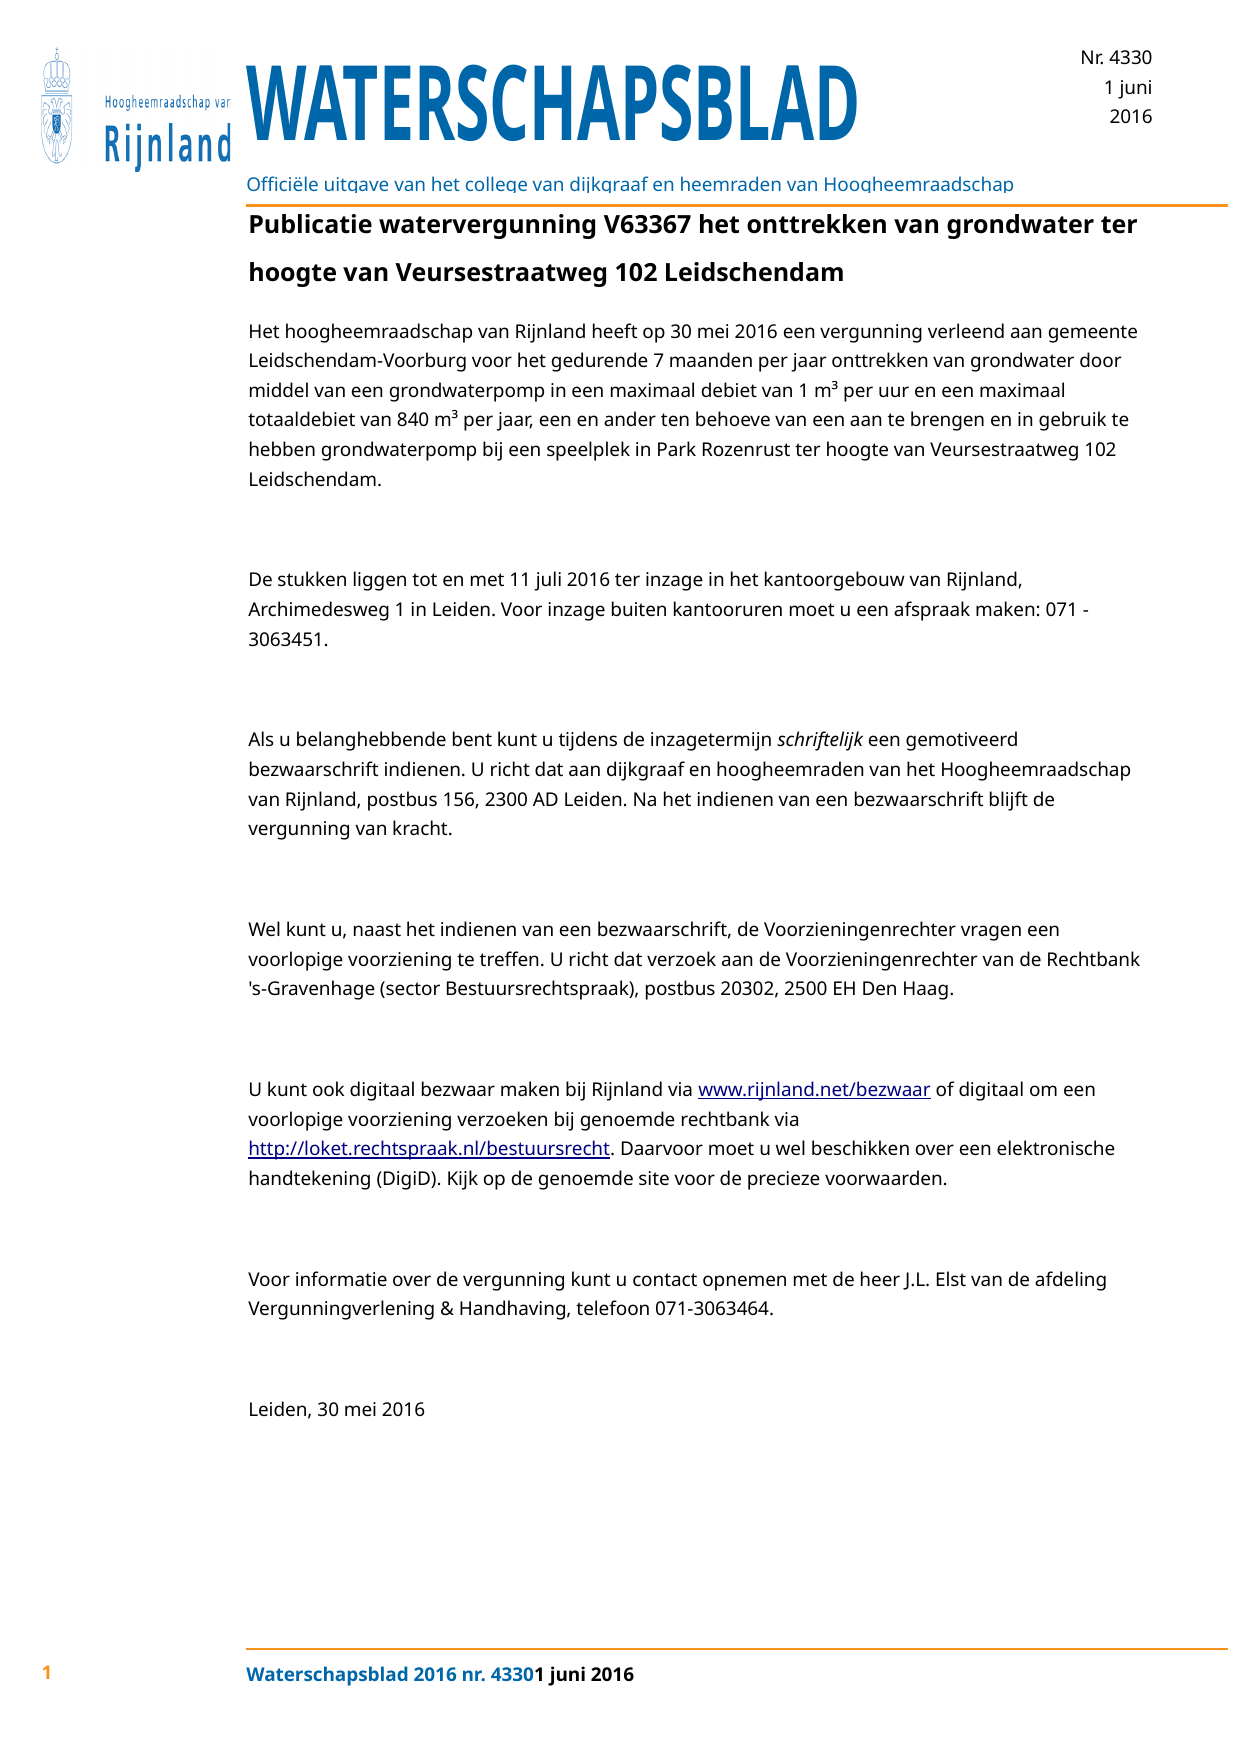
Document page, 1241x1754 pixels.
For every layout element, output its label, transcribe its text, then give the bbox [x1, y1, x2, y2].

text Als u belanghebbende bent kunt u tijdens de inzagetermijn schriftelijk een gemotiveerd bezwaarschrift indienen. U richt dat aan dijkgraaf en hoogheemraden van het Hoogheemraadschap van Rijnland, postbus 156, 2300 AD Leiden. Na het indienen van een bezwaarschrift blijft de vergunning van kracht. [248, 727, 1152, 841]
text Leiden, 30 mei 2016 [248, 1396, 1152, 1422]
text Voor informatie over de vergunning kunt u contact opnemen met de heer J.L. Elst van de afdeling Vergunningverlening & Handhaving, telefoon 071-3063464. [248, 1266, 1152, 1321]
text U kunt ook digitaal bezwaar maken bij Rijnland via www.rijnland.net/bezwaar of digitaal om een voorlopige voorziening verzoeken bij genoemde rechtbank via http://loket.rechtspraak.nl/bestuursrecht. Daarvoor moet u wel beschikken over een elektronische handtekening (DigiD). Kijk op de genoemde site voor de precieze voorwaarden. [248, 1076, 1152, 1191]
text Het hoogheemraadschap van Rijnland heeft op 30 mei 2016 een vergunning verleend aan gemeente Leidschendam-Voorburg voor het gedurende 7 maanden per jaar onttrekken van grondwater door middel van een grondwaterpomp in een maximaal debiet van 1 m³ per uur en een maximaal totaaldebiet van 840 m³ per jaar, een en ander ten behoeve van een aan te brengen en in gebruik te hebben grondwaterpomp bij een speelplek in Park Rozenrust ter hoogte van Veursestraatweg 102 Leidschendam. [248, 318, 1152, 492]
text Publicatie watervergunning V63367 het onttrekken van grondwater ter hoogte van Veursestraatweg 102 Leidschendam [248, 207, 1152, 288]
text Wel kunt u, naast het indienen van een bezwaarschrift, de Voorzieningenrechter vragen een voorlopige voorziening te treffen. U richt dat verzoek aan de Voorzieningenrechter van de Rechtbank 's-Gravenhage (sector Bestuursrechtspraak), postbus 20302, 2500 EH Den Haag. [248, 916, 1152, 1001]
picture [41, 47, 231, 172]
text De stukken liggen tot en met 11 juli 2016 ter inzage in het kantoorgebouw van Rijnland, Archimedesweg 1 in Leiden. Voor inzage buiten kantooruren moet u een afspraak maken: 071 - 3063451. [248, 567, 1152, 652]
